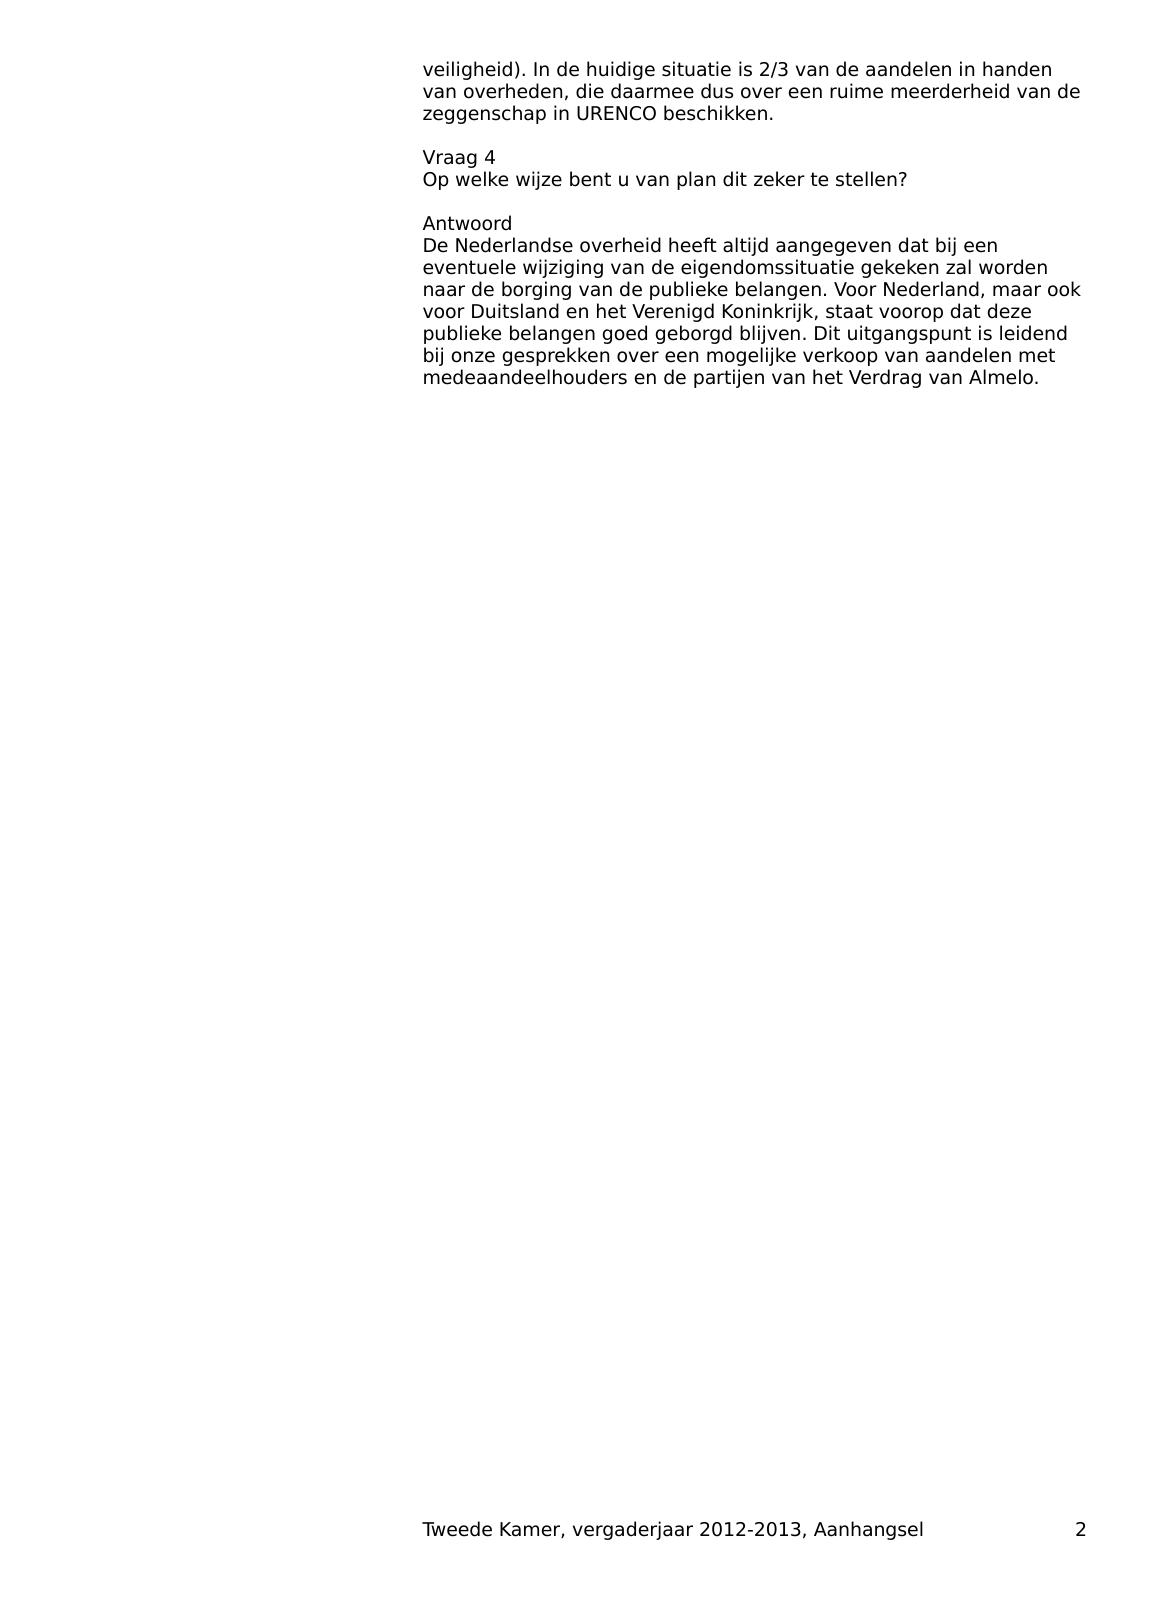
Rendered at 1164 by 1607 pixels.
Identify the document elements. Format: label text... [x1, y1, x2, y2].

text Antwoord [422, 213, 1087, 235]
text Vraag 4 [422, 147, 1087, 169]
text veiligheid). In de huidige situatie is 2/3 van de aandelen in handen van overheden, die daarmee dus over een ruime meerderheid van de zeggenschap in URENCO beschikken. [422, 59, 1087, 125]
text Op welke wijze bent u van plan dit zeker te stellen? [422, 169, 1087, 191]
text De Nederlandse overheid heeft altijd aangegeven dat bij een eventuele wijziging van de eigendomssituatie gekeken zal worden naar de borging van de publieke belangen. Voor Nederland, maar ook voor Duitsland en het Verenigd Koninkrijk, staat voorop dat deze publieke belangen goed geborgd blijven. Dit uitgangspunt is leidend bij onze gesprekken over een mogelijke verkoop van aandelen met medeaandeelhouders en de partijen van het Verdrag van Almelo. [422, 235, 1087, 389]
